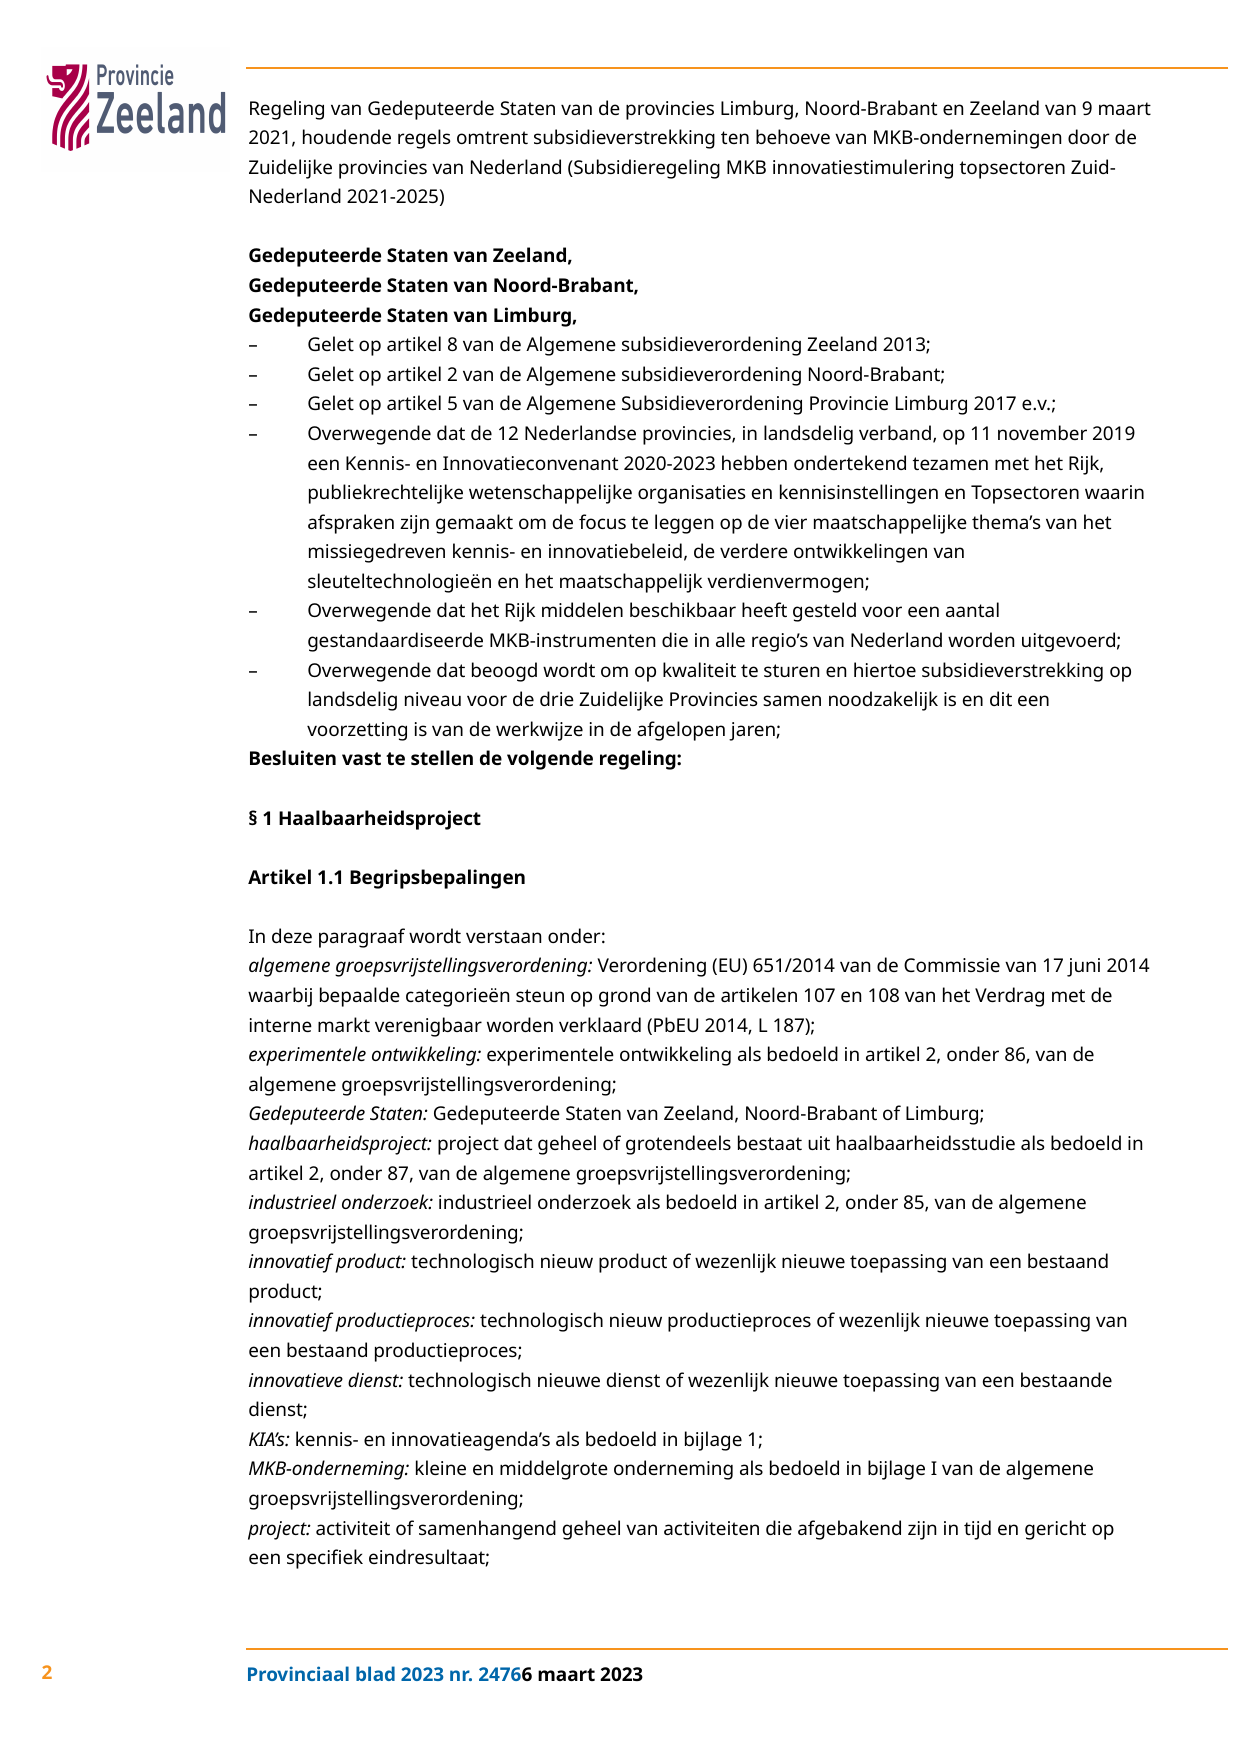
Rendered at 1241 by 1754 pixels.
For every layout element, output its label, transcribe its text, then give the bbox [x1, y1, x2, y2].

text KIA’s: kennis- en innovatieagenda’s als bedoeld in bijlage 1; [248, 1426, 1152, 1452]
text haalbaarheidsproject: project dat geheel of grotendeels bestaat uit haalbaarheidsstudie als bedoeld in artikel 2, onder 87, van de algemene groepsvrijstellingsverordening; [248, 1130, 1152, 1186]
list Gelet op artikel 2 van de Algemene subsidieverordening Noord-Brabant; [248, 361, 1152, 387]
text algemene groepsvrijstellingsverordening: Verordening (EU) 651/2014 van de Commissie van 17 juni 2014 waarbij bepaalde categorieën steun op grond van de artikelen 107 en 108 van het Verdrag met de interne markt verenigbaar worden verklaard (PbEU 2014, L 187); [248, 953, 1152, 1038]
text § 1 Haalbaarheidsproject [248, 805, 1152, 831]
list Overwegende dat de 12 Nederlandse provincies, in landsdelig verband, op 11 november 2019 een Kennis- en Innovatieconvenant 2020-2023 hebben ondertekend tezamen met het Rijk, publiekrechtelijke wetenschappelijke organisaties en kennisinstellingen en Topsectoren waarin afspraken zijn gemaakt om de focus te leggen op de vier maatschappelijke thema’s van het missiegedreven kennis- en innovatiebeleid, de verdere ontwikkelingen van sleuteltechnologieën en het maatschappelijk verdienvermogen; [248, 420, 1152, 594]
list Overwegende dat het Rijk middelen beschikbaar heeft gesteld voor een aantal gestandaardiseerde MKB-instrumenten die in alle regio’s van Nederland worden uitgevoerd; [248, 598, 1152, 653]
text innovatief productieproces: technologisch nieuw productieproces of wezenlijk nieuwe toepassing van een bestaand productieproces; [248, 1308, 1152, 1363]
list Gelet op artikel 8 van de Algemene subsidieverordening Zeeland 2013; [248, 331, 1152, 357]
list Overwegende dat beoogd wordt om op kwaliteit te sturen en hiertoe subsidieverstrekking op landsdelig niveau voor de drie Zuidelijke Provincies samen noodzakelijk is en dit een voorzetting is van de werkwijze in de afgelopen jaren; [248, 657, 1152, 742]
text Regeling van Gedeputeerde Staten van de provincies Limburg, Noord-Brabant en Zeeland van 9 maart 2021, houdende regels omtrent subsidieverstrekking ten behoeve van MKB-ondernemingen door de Zuidelijke provincies van Nederland (Subsidieregeling MKB innovatiestimulering topsectoren Zuid-Nederland 2021-2025) [248, 95, 1152, 209]
text experimentele ontwikkeling: experimentele ontwikkeling als bedoeld in artikel 2, onder 86, van de algemene groepsvrijstellingsverordening; [248, 1041, 1152, 1097]
text industrieel onderzoek: industrieel onderzoek als bedoeld in artikel 2, onder 85, van de algemene groepsvrijstellingsverordening; [248, 1189, 1152, 1245]
text Besluiten vast te stellen de volgende regeling: [248, 746, 1152, 771]
text innovatieve dienst: technologisch nieuwe dienst of wezenlijk nieuwe toepassing van een bestaande dienst; [248, 1367, 1152, 1422]
text In deze paragraaf wordt verstaan onder: [248, 923, 1152, 949]
text Gedeputeerde Staten van Limburg, [248, 302, 1152, 328]
text Artikel 1.1 Begripsbepalingen [248, 864, 1152, 890]
text Gedeputeerde Staten van Noord-Brabant, [248, 272, 1152, 298]
text innovatief product: technologisch nieuw product of wezenlijk nieuwe toepassing van een bestaand product; [248, 1248, 1152, 1304]
list Gelet op artikel 5 van de Algemene Subsidieverordening Provincie Limburg 2017 e.v.; [248, 391, 1152, 416]
text Gedeputeerde Staten: Gedeputeerde Staten van Zeeland, Noord-Brabant of Limburg; [248, 1101, 1152, 1126]
text project: activiteit of samenhangend geheel van activiteiten die afgebakend zijn in tijd en gericht op een specifiek eindresultaat; [248, 1515, 1152, 1570]
text Gedeputeerde Staten van Zeeland, [248, 243, 1152, 268]
picture [41, 47, 231, 172]
text MKB-onderneming: kleine en middelgrote onderneming als bedoeld in bijlage I van de algemene groepsvrijstellingsverordening; [248, 1456, 1152, 1511]
